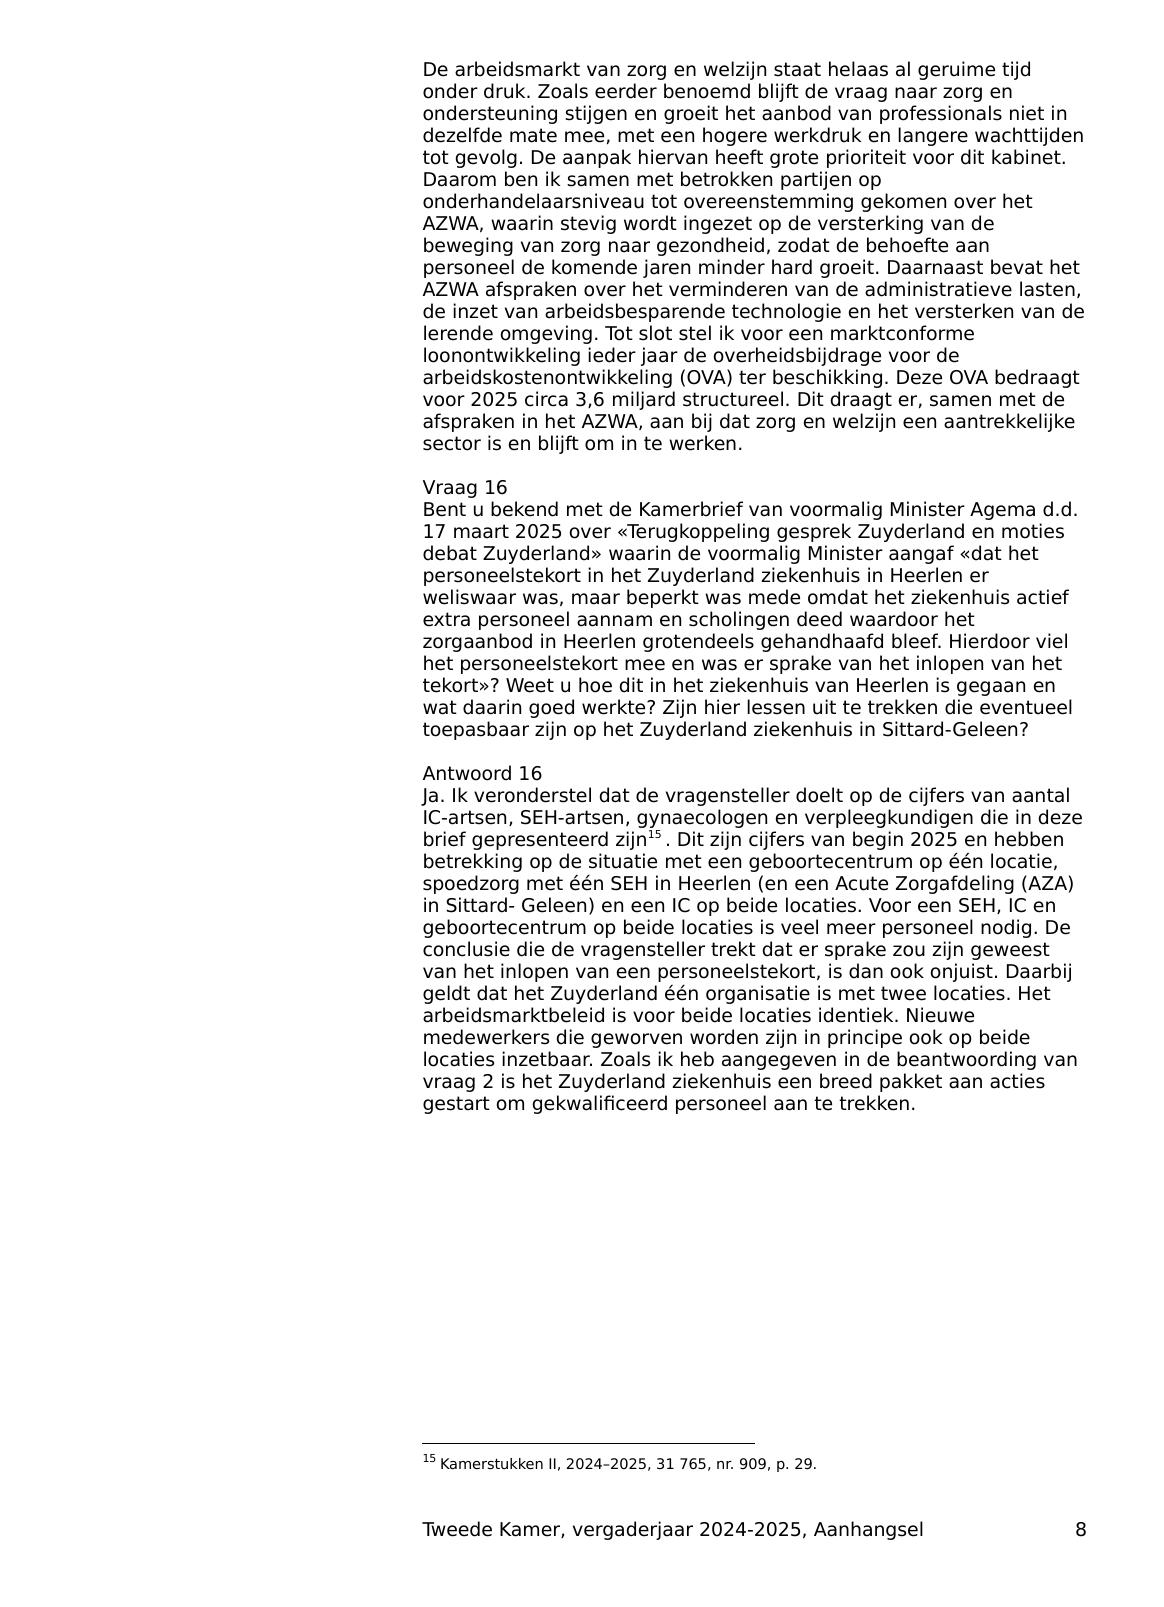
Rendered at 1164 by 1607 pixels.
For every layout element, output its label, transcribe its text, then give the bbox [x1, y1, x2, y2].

text Antwoord 16 [422, 763, 1087, 785]
text Kamerstukken II, 2024–2025, 31 765, nr. 909, p. 29. [422, 1452, 1087, 1474]
text Ja. Ik veronderstel dat de vragensteller doelt op de cijfers van aantal IC-artsen, SEH-artsen, gynaecologen en verpleegkundigen die in deze brief gepresenteerd zijn. Dit zijn cijfers van begin 2025 en hebben betrekking op de situatie met een geboortecentrum op één locatie, spoedzorg met één SEH in Heerlen (en een Acute Zorgafdeling (AZA) in Sittard- Geleen) en een IC op beide locaties. Voor een SEH, IC en geboortecentrum op beide locaties is veel meer personeel nodig. De conclusie die de vragensteller trekt dat er sprake zou zijn geweest van het inlopen van een personeelstekort, is dan ook onjuist. Daarbij geldt dat het Zuyderland één organisatie is met twee locaties. Het arbeidsmarktbeleid is voor beide locaties identiek. Nieuwe medewerkers die geworven worden zijn in principe ook op beide locaties inzetbaar. Zoals ik heb aangegeven in de beantwoording van vraag 2 is het Zuyderland ziekenhuis een breed pakket aan acties gestart om gekwalificeerd personeel aan te trekken. [422, 785, 1087, 1114]
text De arbeidsmarkt van zorg en welzijn staat helaas al geruime tijd onder druk. Zoals eerder benoemd blijft de vraag naar zorg en ondersteuning stijgen en groeit het aanbod van professionals niet in dezelfde mate mee, met een hogere werkdruk en langere wachttijden tot gevolg. De aanpak hiervan heeft grote prioriteit voor dit kabinet. Daarom ben ik samen met betrokken partijen op onderhandelaarsniveau tot overeenstemming gekomen over het AZWA, waarin stevig wordt ingezet op de versterking van de beweging van zorg naar gezondheid, zodat de behoefte aan personeel de komende jaren minder hard groeit. Daarnaast bevat het AZWA afspraken over het verminderen van de administratieve lasten, de inzet van arbeidsbesparende technologie en het versterken van de lerende omgeving. Tot slot stel ik voor een marktconforme loonontwikkeling ieder jaar de overheidsbijdrage voor de arbeidskostenontwikkeling (OVA) ter beschikking. Deze OVA bedraagt voor 2025 circa 3,6 miljard structureel. Dit draagt er, samen met de afspraken in het AZWA, aan bij dat zorg en welzijn een aantrekkelijke sector is en blijft om in te werken. [422, 59, 1087, 455]
text Bent u bekend met de Kamerbrief van voormalig Minister Agema d.d. 17 maart 2025 over «Terugkoppeling gesprek Zuyderland en moties debat Zuyderland» waarin de voormalig Minister aangaf «dat het personeelstekort in het Zuyderland ziekenhuis in Heerlen er weliswaar was, maar beperkt was mede omdat het ziekenhuis actief extra personeel aannam en scholingen deed waardoor het zorgaanbod in Heerlen grotendeels gehandhaafd bleef. Hierdoor viel het personeelstekort mee en was er sprake van het inlopen van het tekort»? Weet u hoe dit in het ziekenhuis van Heerlen is gegaan en wat daarin goed werkte? Zijn hier lessen uit te trekken die eventueel toepasbaar zijn op het Zuyderland ziekenhuis in Sittard-Geleen? [422, 499, 1087, 741]
text Vraag 16 [422, 477, 1087, 499]
